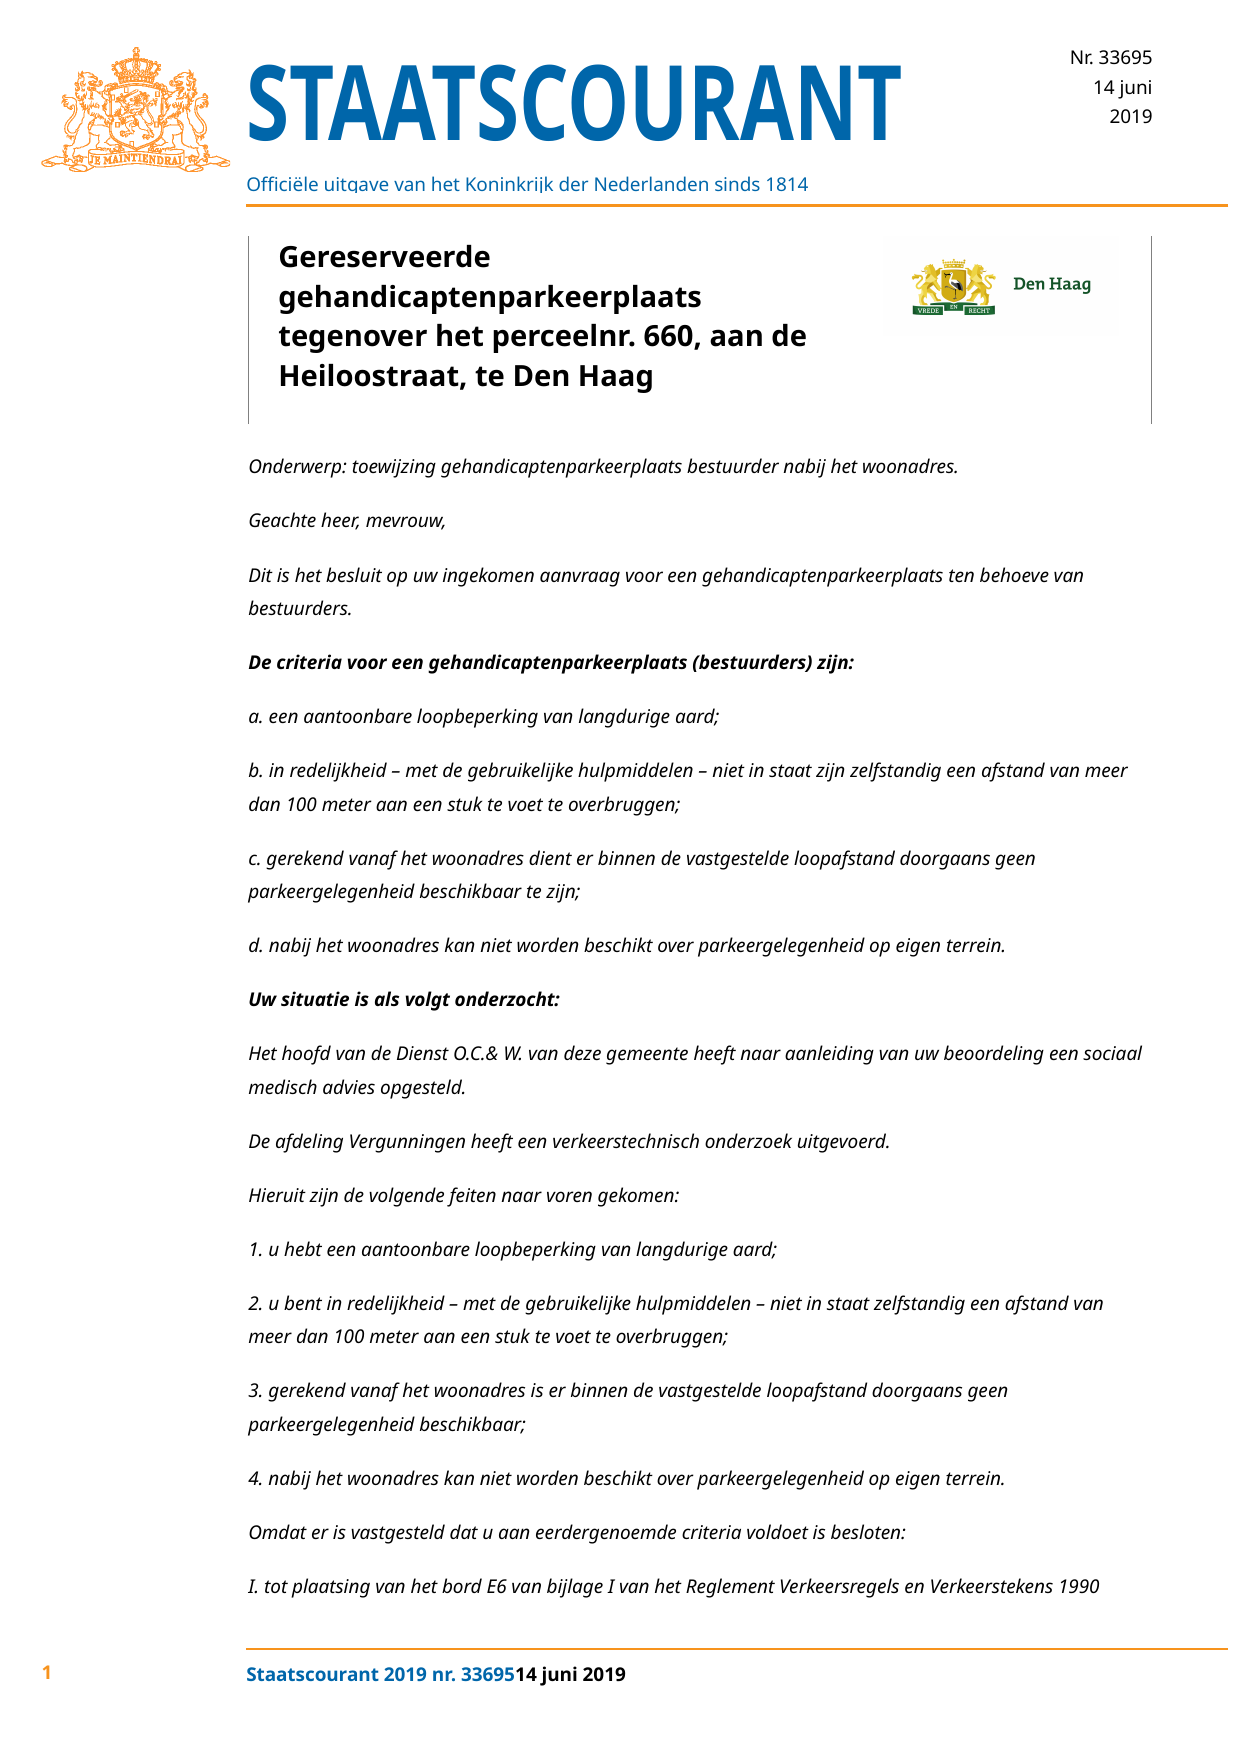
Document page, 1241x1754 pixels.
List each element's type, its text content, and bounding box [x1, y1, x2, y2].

text d. nabij het woonadres kan niet worden beschikt over parkeergelegenheid op eigen terrein. [248, 932, 1152, 958]
text Dit is het besluit op uw ingekomen aanvraag voor een gehandicaptenparkeerplaats ten behoeve van bestuurders. [248, 562, 1152, 621]
picture [41, 47, 231, 172]
text c. gerekend vanaf het woonadres dient er binnen de vastgestelde loopafstand doorgaans geen parkeergelegenheid beschikbaar te zijn; [248, 845, 1152, 904]
picture [882, 236, 1119, 336]
text Geachte heer, mevrouw, [248, 508, 1152, 533]
text De criteria voor een gehandicaptenparkeerplaats (bestuurders) zijn: [248, 649, 1152, 675]
text 2. u bent in redelijkheid – met de gebruikelijke hulpmiddelen – niet in staat zelfstandig een afstand van meer dan 100 meter aan een stuk te voet te overbruggen; [248, 1290, 1152, 1349]
table_header Gereserveerde gehandicaptenparkeerplaats tegenover het perceelnr. 660, aan de Heiloostraat, te Den Haag [249, 236, 850, 424]
text 4. nabij het woonadres kan niet worden beschikt over parkeergelegenheid op eigen terrein. [248, 1465, 1152, 1491]
text Onderwerp: toewijzing gehandicaptenparkeerplaats bestuurder nabij het woonadres. [248, 454, 1152, 479]
text Het hoofd van de Dienst O.C.& W. van deze gemeente heeft naar aanleiding van uw beoordeling een sociaal medisch advies opgesteld. [248, 1041, 1152, 1100]
text Uw situatie is als volgt onderzocht: [248, 986, 1152, 1012]
text I. tot plaatsing van het bord E6 van bijlage I van het Reglement Verkeersregels en Verkeerstekens 1990 [248, 1573, 1152, 1599]
text a. een aantoonbare loopbeperking van langdurige aard; [248, 703, 1152, 729]
text 3. gerekend vanaf het woonadres is er binnen de vastgestelde loopafstand doorgaans geen parkeergelegenheid beschikbaar; [248, 1378, 1152, 1437]
text Hieruit zijn de volgende feiten naar voren gekomen: [248, 1182, 1152, 1208]
text b. in redelijkheid – met de gebruikelijke hulpmiddelen – niet in staat zijn zelfstandig een afstand van meer dan 100 meter aan een stuk te voet te overbruggen; [248, 757, 1152, 817]
text Omdat er is vastgesteld dat u aan eerdergenoemde criteria voldoet is besloten: [248, 1519, 1152, 1545]
text De afdeling Vergunningen heeft een verkeerstechnisch onderzoek uitgevoerd. [248, 1128, 1152, 1154]
text 1. u hebt een aantoonbare loopbeperking van langdurige aard; [248, 1236, 1152, 1262]
table_header [850, 236, 1151, 424]
